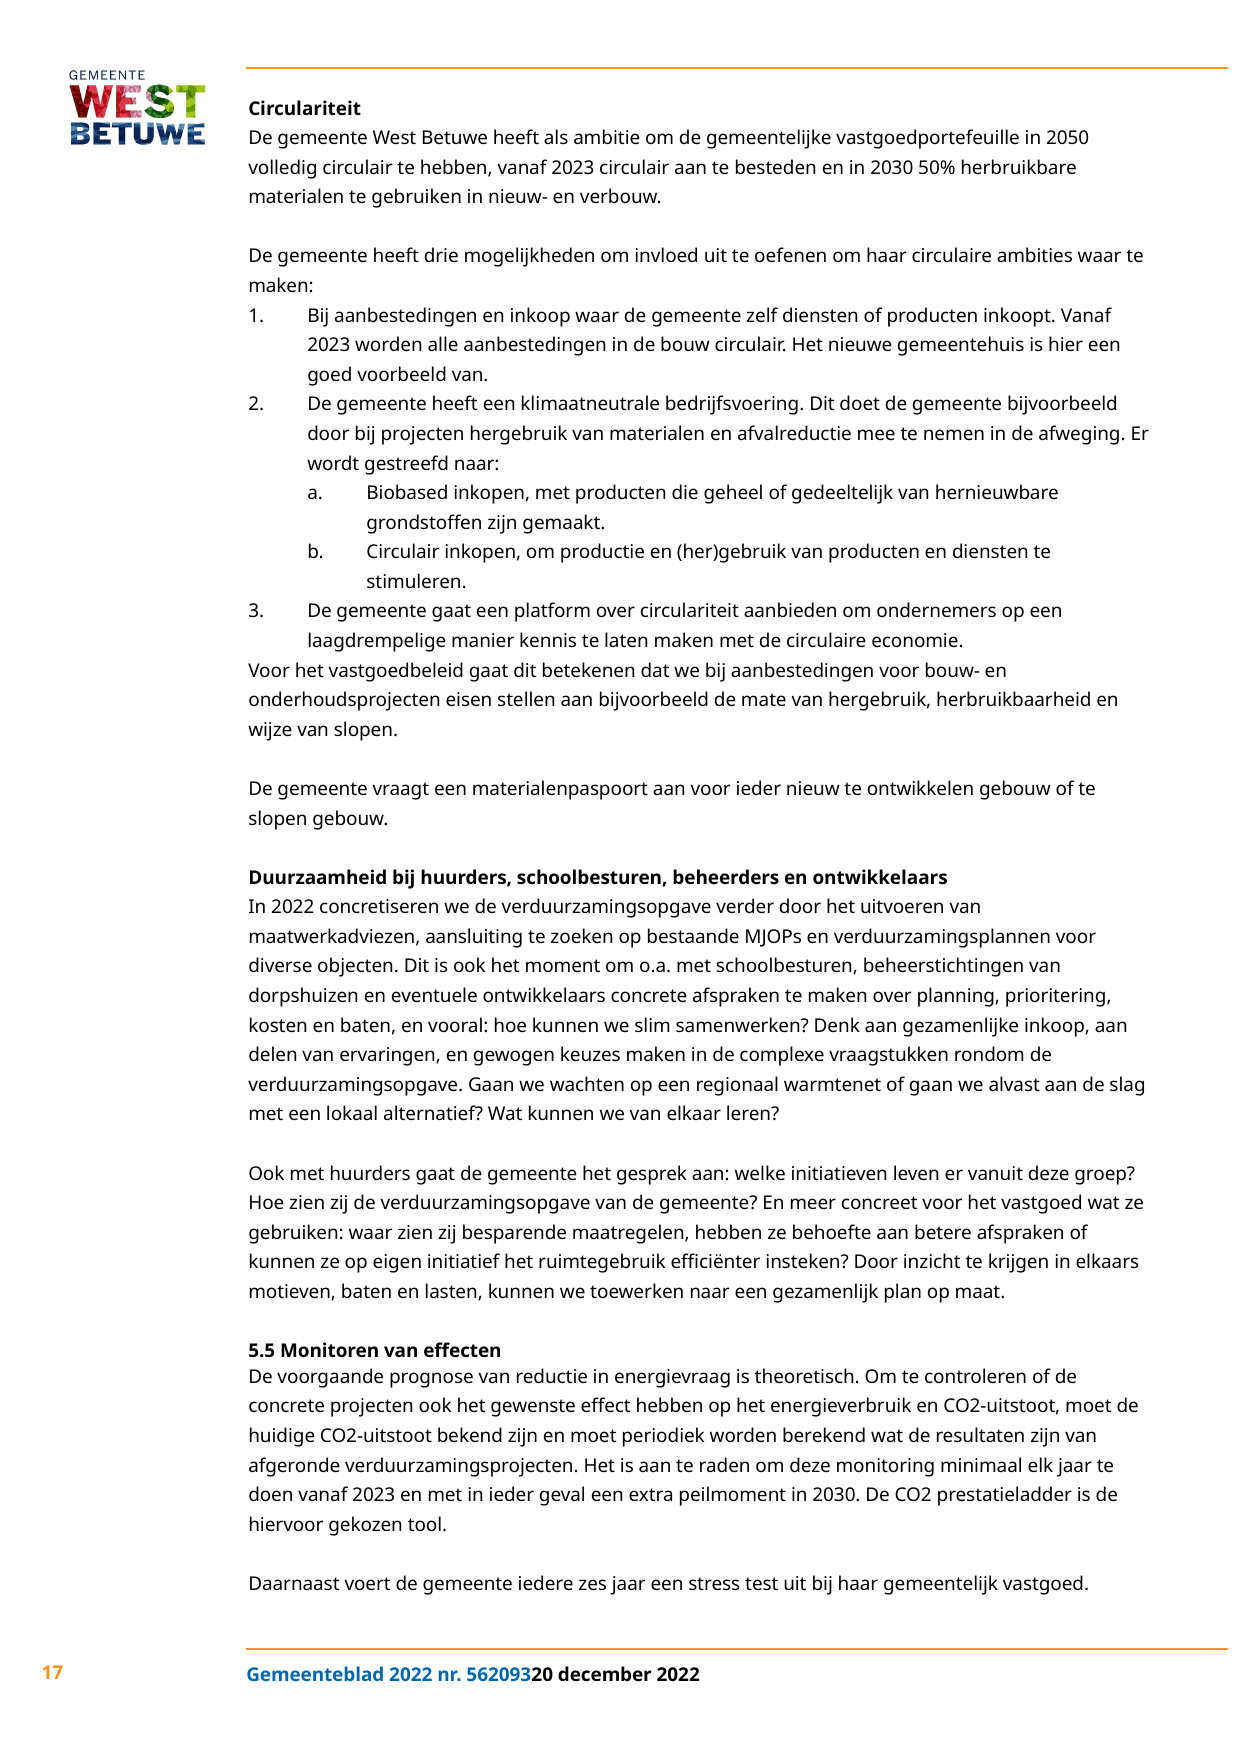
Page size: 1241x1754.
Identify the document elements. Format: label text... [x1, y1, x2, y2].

text 5.5 Monitoren van effecten [248, 1337, 1152, 1363]
list De gemeente heeft een klimaatneutrale bedrijfsvoering. Dit doet de gemeente bijvoorbeeld door bij projecten hergebruik van materialen en afvalreductie mee te nemen in de afweging. Er wordt gestreefd naar: [248, 391, 1152, 476]
text De gemeente vraagt een materialenpaspoort aan voor ieder nieuw te ontwikkelen gebouw of te slopen gebouw. [248, 775, 1152, 831]
list De gemeente gaat een platform over circulariteit aanbieden om ondernemers op een laagdrempelige manier kennis te laten maken met de circulaire economie. [248, 598, 1152, 653]
list Biobased inkopen, met producten die geheel of gedeeltelijk van hernieuwbare grondstoffen zijn gemaakt. [307, 479, 1152, 535]
text In 2022 concretiseren we de verduurzamingsopgave verder door het uitvoeren van maatwerkadviezen, aansluiting te zoeken op bestaande MJOPs en verduurzamingsplannen voor diverse objecten. Dit is ook het moment om o.a. met schoolbesturen, beheerstichtingen van dorpshuizen en eventuele ontwikkelaars concrete afspraken te maken over planning, prioritering, kosten en baten, en vooral: hoe kunnen we slim samenwerken? Denk aan gezamenlijke inkoop, aan delen van ervaringen, en gewogen keuzes maken in de complexe vraagstukken rondom de verduurzamingsopgave. Gaan we wachten op een regionaal warmtenet of gaan we alvast aan de slag met een lokaal alternatief? Wat kunnen we van elkaar leren? [248, 893, 1152, 1126]
list Circulair inkopen, om productie en (her)gebruik van producten en diensten te stimuleren. [307, 538, 1152, 594]
text De gemeente heeft drie mogelijkheden om invloed uit te oefenen om haar circulaire ambities waar te maken: [248, 243, 1152, 298]
text Duurzaamheid bij huurders, schoolbesturen, beheerders en ontwikkelaars [248, 864, 1152, 890]
text Circulariteit [248, 95, 1152, 121]
text De gemeente West Betuwe heeft als ambitie om de gemeentelijke vastgoedportefeuille in 2050 volledig circulair te hebben, vanaf 2023 circulair aan te besteden en in 2030 50% herbruikbare materialen te gebruiken in nieuw- en verbouw. [248, 124, 1152, 209]
text Ook met huurders gaat de gemeente het gesprek aan: welke initiatieven leven er vanuit deze groep? Hoe zien zij de verduurzamingsopgave van de gemeente? En meer concreet voor het vastgoed wat ze gebruiken: waar zien zij besparende maatregelen, hebben ze behoefte aan betere afspraken of kunnen ze op eigen initiatief het ruimtegebruik efficiënter insteken? Door inzicht te krijgen in elkaars motieven, baten en lasten, kunnen we toewerken naar een gezamenlijk plan op maat. [248, 1160, 1152, 1304]
text Daarnaast voert de gemeente iedere zes jaar een stress test uit bij haar gemeentelijk vastgoed. [248, 1570, 1152, 1596]
picture [41, 47, 231, 172]
text Voor het vastgoedbeleid gaat dit betekenen dat we bij aanbestedingen voor bouw- en onderhoudsprojecten eisen stellen aan bijvoorbeeld de mate van hergebruik, herbruikbaarheid en wijze van slopen. [248, 657, 1152, 742]
text De voorgaande prognose van reductie in energievraag is theoretisch. Om te controleren of de concrete projecten ook het gewenste effect hebben op het energieverbruik en CO2-uitstoot, moet de huidige CO2-uitstoot bekend zijn en moet periodiek worden berekend wat de resultaten zijn van afgeronde verduurzamingsprojecten. Het is aan te raden om deze monitoring minimaal elk jaar te doen vanaf 2023 en met in ieder geval een extra peilmoment in 2030. De CO2 prestatieladder is de hiervoor gekozen tool. [248, 1363, 1152, 1537]
list Bij aanbestedingen en inkoop waar de gemeente zelf diensten of producten inkoopt. Vanaf 2023 worden alle aanbestedingen in de bouw circulair. Het nieuwe gemeentehuis is hier een goed voorbeeld van. [248, 302, 1152, 387]
